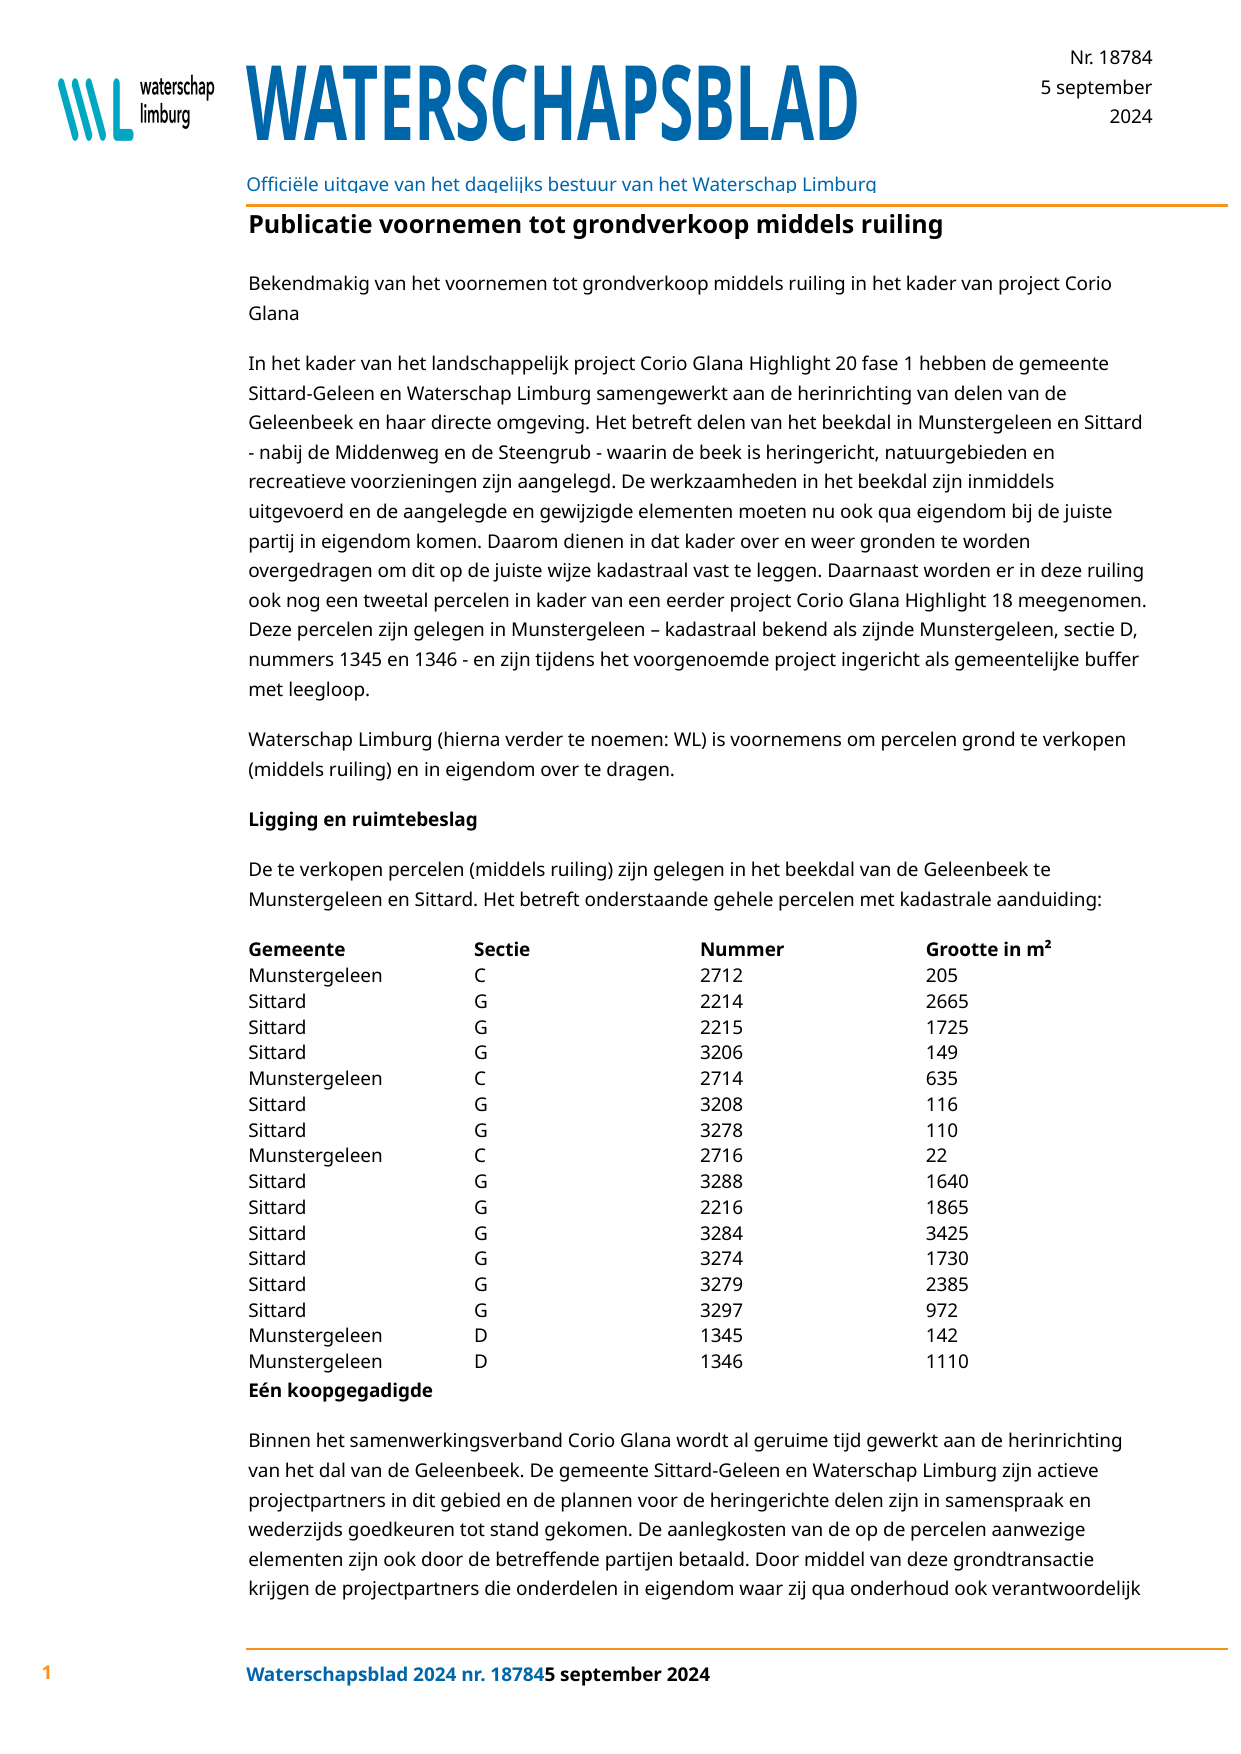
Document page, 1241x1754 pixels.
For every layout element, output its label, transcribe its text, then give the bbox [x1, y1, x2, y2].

table_cell 3274 [700, 1245, 926, 1271]
table_cell 2385 [926, 1271, 1152, 1297]
text Publicatie voornemen tot grondverkoop middels ruiling [248, 207, 1152, 241]
table_cell 1865 [926, 1194, 1152, 1220]
table_cell 1730 [926, 1245, 1152, 1271]
table_header Gemeente [248, 937, 474, 962]
table_cell G [474, 1194, 700, 1220]
table_cell 3279 [700, 1271, 926, 1297]
table_cell 3288 [700, 1168, 926, 1194]
table_cell 2216 [700, 1194, 926, 1220]
table_header Sectie [474, 937, 700, 962]
table_cell C [474, 1143, 700, 1168]
table_cell 142 [926, 1323, 1152, 1348]
table_cell D [474, 1348, 700, 1374]
table_cell Munstergeleen [248, 1065, 474, 1091]
table_cell G [474, 1040, 700, 1065]
text Eén koopgegadigde [248, 1377, 1152, 1403]
text De te verkopen percelen (middels ruiling) zijn gelegen in het beekdal van de Geleenbeek te Munstergeleen en Sittard. Het betreft onderstaande gehele percelen met kadastrale aanduiding: [248, 857, 1152, 912]
table_cell 1345 [700, 1323, 926, 1348]
table_cell 1346 [700, 1348, 926, 1374]
table_cell 2215 [700, 1014, 926, 1039]
table_cell Sittard [248, 1168, 474, 1194]
table_cell 3208 [700, 1091, 926, 1117]
table_cell 2665 [926, 988, 1152, 1014]
table_cell 1640 [926, 1168, 1152, 1194]
table_cell G [474, 1297, 700, 1323]
table_cell Sittard [248, 1091, 474, 1117]
table_cell 149 [926, 1040, 1152, 1065]
table_cell Sittard [248, 1194, 474, 1220]
table_cell 110 [926, 1117, 1152, 1142]
text Waterschap Limburg (hierna verder te noemen: WL) is voornemens om percelen grond te verkopen (middels ruiling) en in eigendom over te dragen. [248, 726, 1152, 781]
table_cell C [474, 963, 700, 988]
table_cell G [474, 1091, 700, 1117]
picture [41, 47, 231, 172]
table_cell 3284 [700, 1220, 926, 1245]
text Bekendmakig van het voornemen tot grondverkoop middels ruiling in het kader van project Corio Glana [248, 270, 1152, 326]
table_cell Munstergeleen [248, 1323, 474, 1348]
text In het kader van het landschappelijk project Corio Glana Highlight 20 fase 1 hebben de gemeente Sittard-Geleen en Waterschap Limburg samengewerkt aan de herinrichting van delen van de Geleenbeek en haar directe omgeving. Het betreft delen van het beekdal in Munstergeleen en Sittard - nabij de Middenweg en de Steengrub - waarin de beek is heringericht, natuurgebieden en recreatieve voorzieningen zijn aangelegd. De werkzaamheden in het beekdal zijn inmiddels uitgevoerd en de aangelegde en gewijzigde elementen moeten nu ook qua eigendom bij de juiste partij in eigendom komen. Daarom dienen in dat kader over en weer gronden te worden overgedragen om dit op de juiste wijze kadastraal vast te leggen. Daarnaast worden er in deze ruiling ook nog een tweetal percelen in kader van een eerder project Corio Glana Highlight 18 meegenomen. Deze percelen zijn gelegen in Munstergeleen – kadastraal bekend als zijnde Munstergeleen, sectie D, nummers 1345 en 1346 - en zijn tijdens het voorgenoemde project ingericht als gemeentelijke buffer met leegloop. [248, 350, 1152, 701]
table_cell C [474, 1065, 700, 1091]
table_cell 1110 [926, 1348, 1152, 1374]
table_cell 22 [926, 1143, 1152, 1168]
table_cell G [474, 1271, 700, 1297]
table_cell 3297 [700, 1297, 926, 1323]
table_cell G [474, 1014, 700, 1039]
table_cell G [474, 1245, 700, 1271]
table_cell 635 [926, 1065, 1152, 1091]
text Ligging en ruimtebeslag [248, 806, 1152, 832]
table_cell 2714 [700, 1065, 926, 1091]
table_cell 972 [926, 1297, 1152, 1323]
table_cell Sittard [248, 1014, 474, 1039]
table_header Grootte in m² [926, 937, 1152, 962]
table_cell 116 [926, 1091, 1152, 1117]
table_cell Munstergeleen [248, 1348, 474, 1374]
table_cell Sittard [248, 1117, 474, 1142]
table_cell D [474, 1323, 700, 1348]
table_cell 2716 [700, 1143, 926, 1168]
table_cell Sittard [248, 1040, 474, 1065]
table_cell Sittard [248, 1297, 474, 1323]
table_cell G [474, 988, 700, 1014]
table_header Nummer [700, 937, 926, 962]
table_cell 3425 [926, 1220, 1152, 1245]
table_cell G [474, 1117, 700, 1142]
text Binnen het samenwerkingsverband Corio Glana wordt al geruime tijd gewerkt aan de herinrichting van het dal van de Geleenbeek. De gemeente Sittard-Geleen en Waterschap Limburg zijn actieve projectpartners in dit gebied en de plannen voor de heringerichte delen zijn in samenspraak en wederzijds goedkeuren tot stand gekomen. De aanlegkosten van de op de percelen aanwezige elementen zijn ook door de betreffende partijen betaald. Door middel van deze grondtransactie krijgen de projectpartners die onderdelen in eigendom waar zij qua onderhoud ook verantwoordelijk [248, 1428, 1152, 1601]
table_cell 1725 [926, 1014, 1152, 1039]
table_cell G [474, 1220, 700, 1245]
table_cell Sittard [248, 1220, 474, 1245]
table_cell Sittard [248, 1245, 474, 1271]
table_cell G [474, 1168, 700, 1194]
table_cell 3278 [700, 1117, 926, 1142]
table_cell Munstergeleen [248, 1143, 474, 1168]
table_cell 3206 [700, 1040, 926, 1065]
table_cell 2712 [700, 963, 926, 988]
table_cell Sittard [248, 988, 474, 1014]
table_cell 205 [926, 963, 1152, 988]
table_cell 2214 [700, 988, 926, 1014]
table_cell Munstergeleen [248, 963, 474, 988]
table_cell Sittard [248, 1271, 474, 1297]
